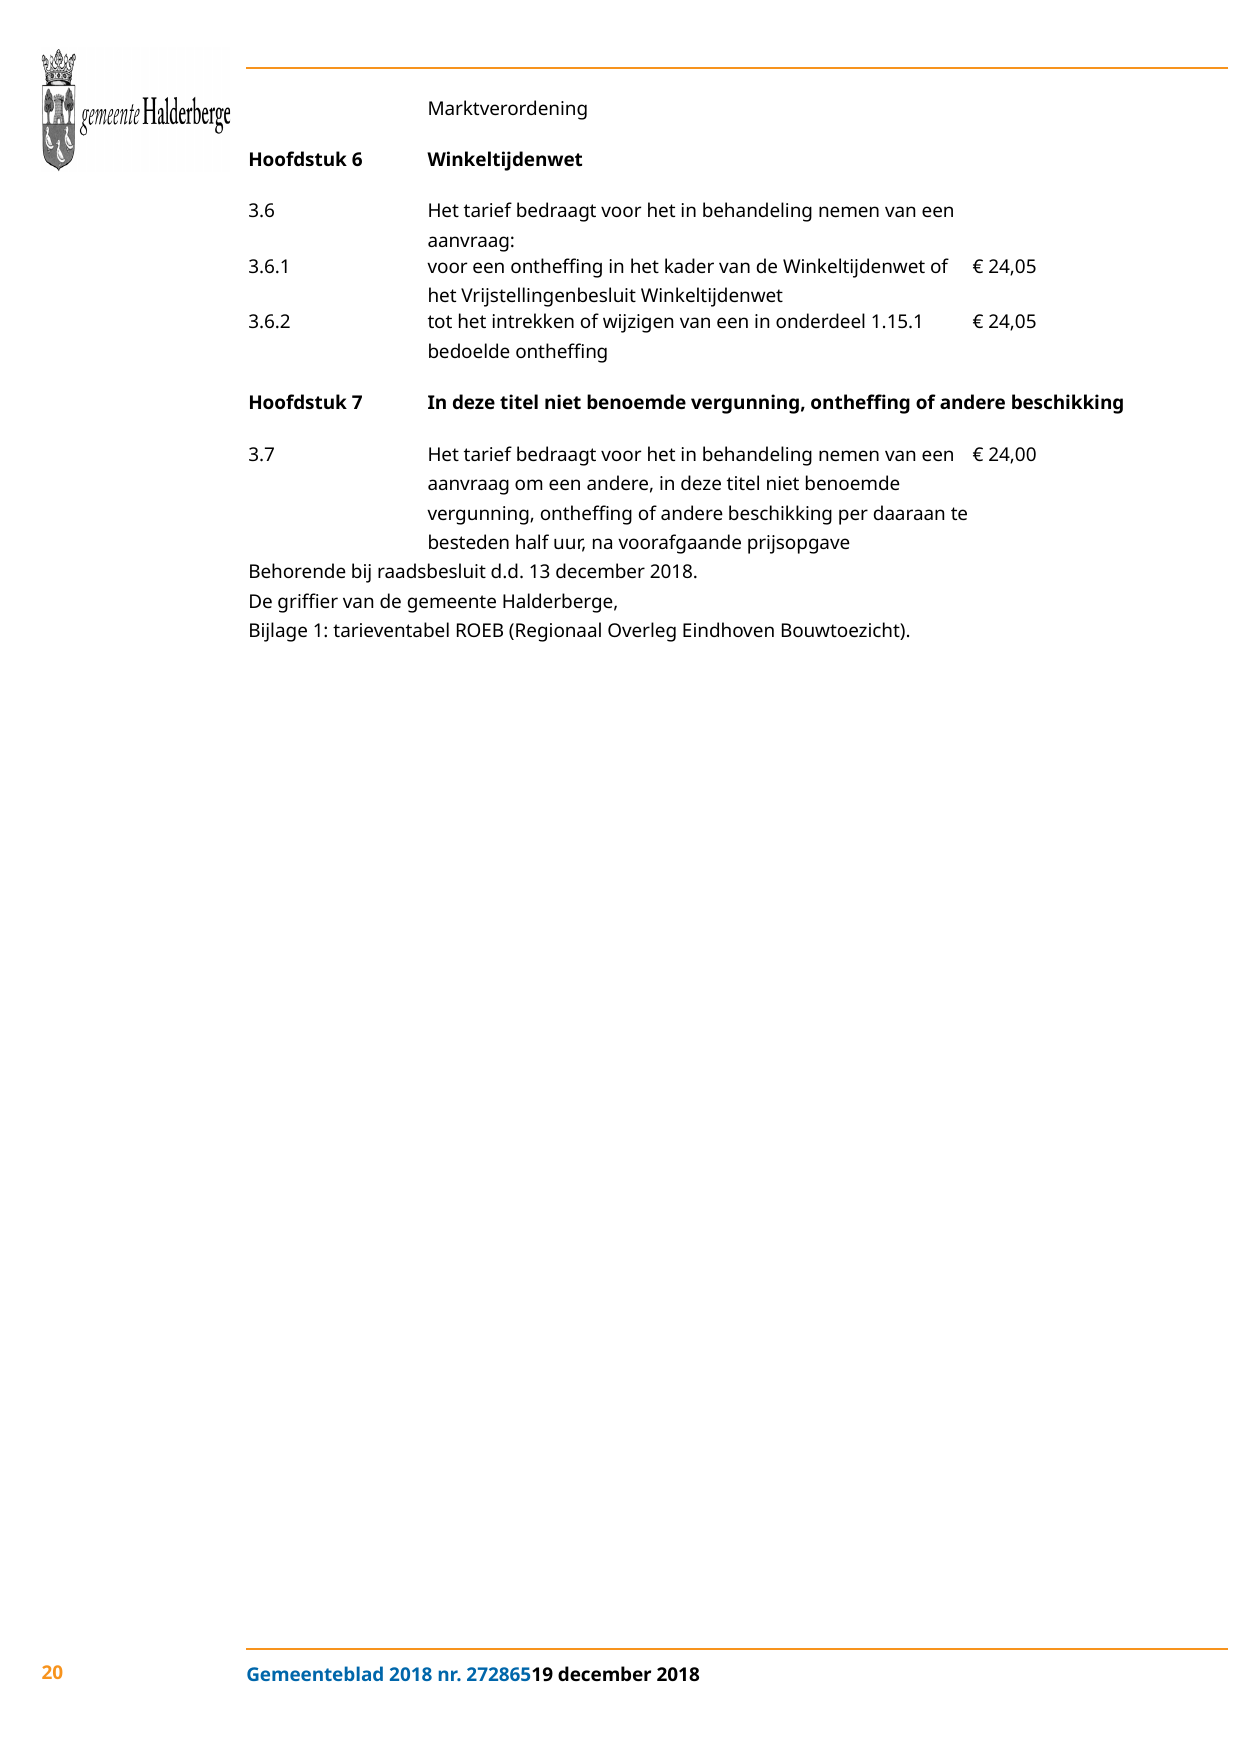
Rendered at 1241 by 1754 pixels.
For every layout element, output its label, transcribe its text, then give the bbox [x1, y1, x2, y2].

table_cell [248, 95, 427, 121]
table_cell [973, 415, 1152, 441]
table_cell [973, 121, 1152, 146]
table_cell € 24,05 [973, 308, 1152, 364]
table_cell € 24,00 [973, 441, 1152, 555]
table_cell Winkeltijdenwet [427, 146, 972, 172]
table_cell Marktverordening [427, 95, 972, 121]
table_cell [973, 95, 1152, 121]
table_cell [427, 172, 972, 198]
table_cell 3.6 [248, 198, 427, 253]
table_cell voor een ontheffing in het kader van de Winkeltijdenwet of het Vrijstellingenbesluit Winkeltijdenwet [427, 253, 972, 308]
table_cell 3.6.1 [248, 253, 427, 308]
picture [41, 47, 231, 172]
table_cell tot het intrekken of wijzigen van een in onderdeel 1.15.1 bedoelde ontheffing [427, 308, 972, 364]
table_cell 3.6.2 [248, 308, 427, 364]
table_cell [248, 364, 427, 389]
table_cell Het tarief bedraagt voor het in behandeling nemen van een aanvraag: [427, 198, 972, 253]
table_cell [427, 415, 972, 441]
table_cell Hoofdstuk 6 [248, 146, 427, 172]
table_cell [973, 172, 1152, 198]
table_cell [427, 121, 972, 146]
table_cell [973, 364, 1152, 389]
table_cell [973, 198, 1152, 253]
table_cell Het tarief bedraagt voor het in behandeling nemen van een aanvraag om een andere, in deze titel niet benoemde vergunning, ontheffing of andere beschikking per daaraan te besteden half uur, na voorafgaande prijsopgave [427, 441, 972, 555]
table_cell 3.7 [248, 441, 427, 555]
text Behorende bij raadsbesluit d.d. 13 december 2018. [248, 558, 1152, 584]
table_cell [248, 172, 427, 198]
table_cell [248, 415, 427, 441]
table_cell € 24,05 [973, 253, 1152, 308]
table_cell [248, 121, 427, 146]
table_cell Hoofdstuk 7 [248, 389, 427, 415]
table_cell [427, 364, 972, 389]
table_cell In deze titel niet benoemde vergunning, ontheffing of andere beschikking [427, 389, 1152, 415]
table_cell [973, 146, 1152, 172]
text De griffier van de gemeente Halderberge, [248, 588, 1152, 614]
text Bijlage 1: tarieventabel ROEB (Regionaal Overleg Eindhoven Bouwtoezicht). [248, 618, 1152, 643]
